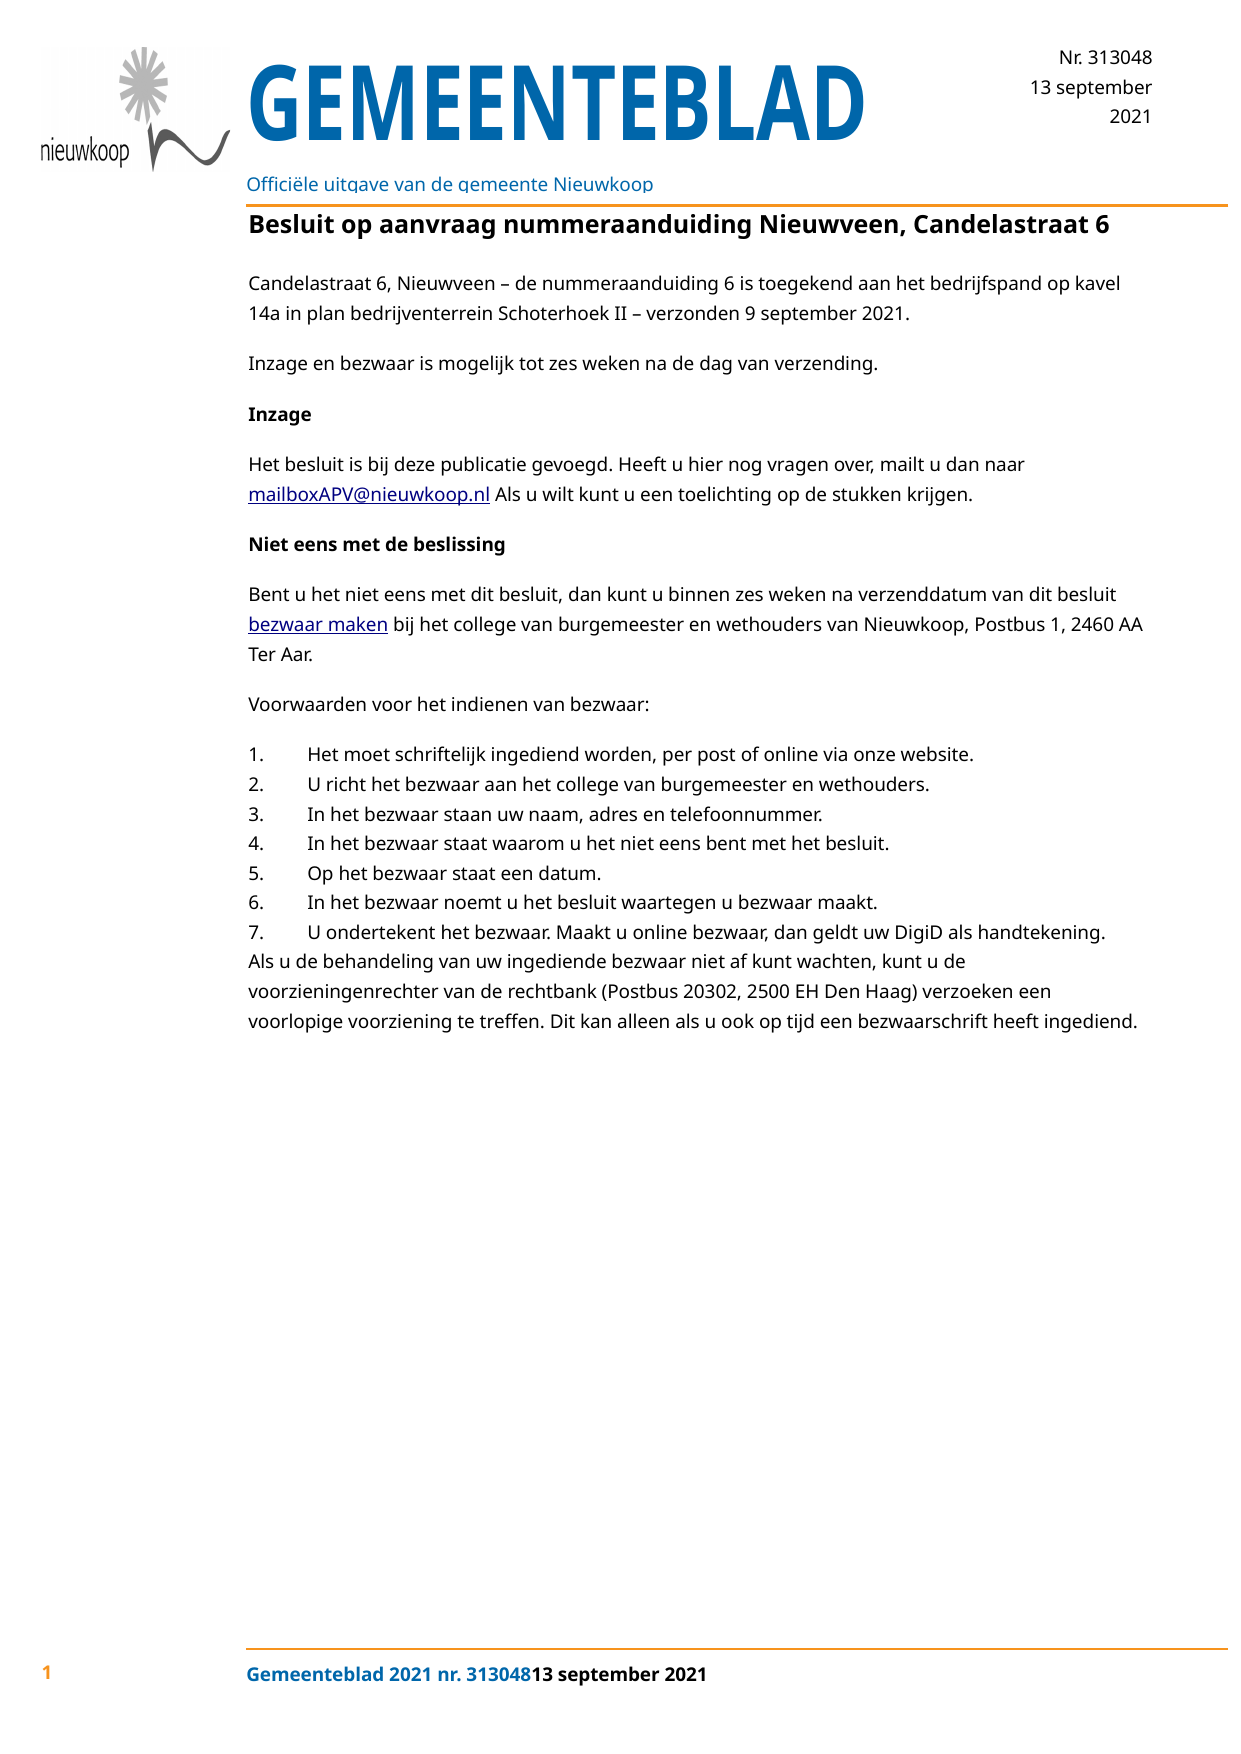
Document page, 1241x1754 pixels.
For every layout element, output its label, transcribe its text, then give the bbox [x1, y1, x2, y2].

text Besluit op aanvraag nummeraanduiding Nieuwveen, Candelastraat 6 [248, 207, 1152, 241]
text Bent u het niet eens met dit besluit, dan kunt u binnen zes weken na verzenddatum van dit besluit bezwaar maken bij het college van burgemeester en wethouders van Nieuwkoop, Postbus 1, 2460 AA Ter Aar. [248, 582, 1152, 666]
picture [41, 47, 231, 172]
list U richt het bezwaar aan het college van burgemeester en wethouders. [248, 771, 1152, 797]
text Voorwaarden voor het indienen van bezwaar: [248, 691, 1152, 717]
list In het bezwaar noemt u het besluit waartegen u bezwaar maakt. [248, 889, 1152, 915]
text Inzage en bezwaar is mogelijk tot zes weken na de dag van verzending. [248, 350, 1152, 376]
list U ondertekent het bezwaar. Maakt u online bezwaar, dan geldt uw DigiD als handtekening. [248, 919, 1152, 945]
text Als u de behandeling van uw ingediende bezwaar niet af kunt wachten, kunt u de voorzieningenrechter van de rechtbank (Postbus 20302, 2500 EH Den Haag) verzoeken een voorlopige voorziening te treffen. Dit kan alleen als u ook op tijd een bezwaarschrift heeft ingediend. [248, 949, 1152, 1033]
list In het bezwaar staan uw naam, adres en telefoonnummer. [248, 801, 1152, 826]
text Candelastraat 6, Nieuwveen – de nummeraanduiding 6 is toegekend aan het bedrijfspand op kavel 14a in plan bedrijventerrein Schoterhoek II – verzonden 9 september 2021. [248, 270, 1152, 326]
text Inzage [248, 401, 1152, 426]
text Het besluit is bij deze publicatie gevoegd. Heeft u hier nog vragen over, mailt u dan naar mailboxAPV@nieuwkoop.nl Als u wilt kunt u een toelichting op de stukken krijgen. [248, 451, 1152, 506]
list Het moet schriftelijk ingediend worden, per post of online via onze website. [248, 742, 1152, 767]
list In het bezwaar staat waarom u het niet eens bent met het besluit. [248, 830, 1152, 856]
text Niet eens met de beslissing [248, 531, 1152, 557]
list Op het bezwaar staat een datum. [248, 860, 1152, 886]
